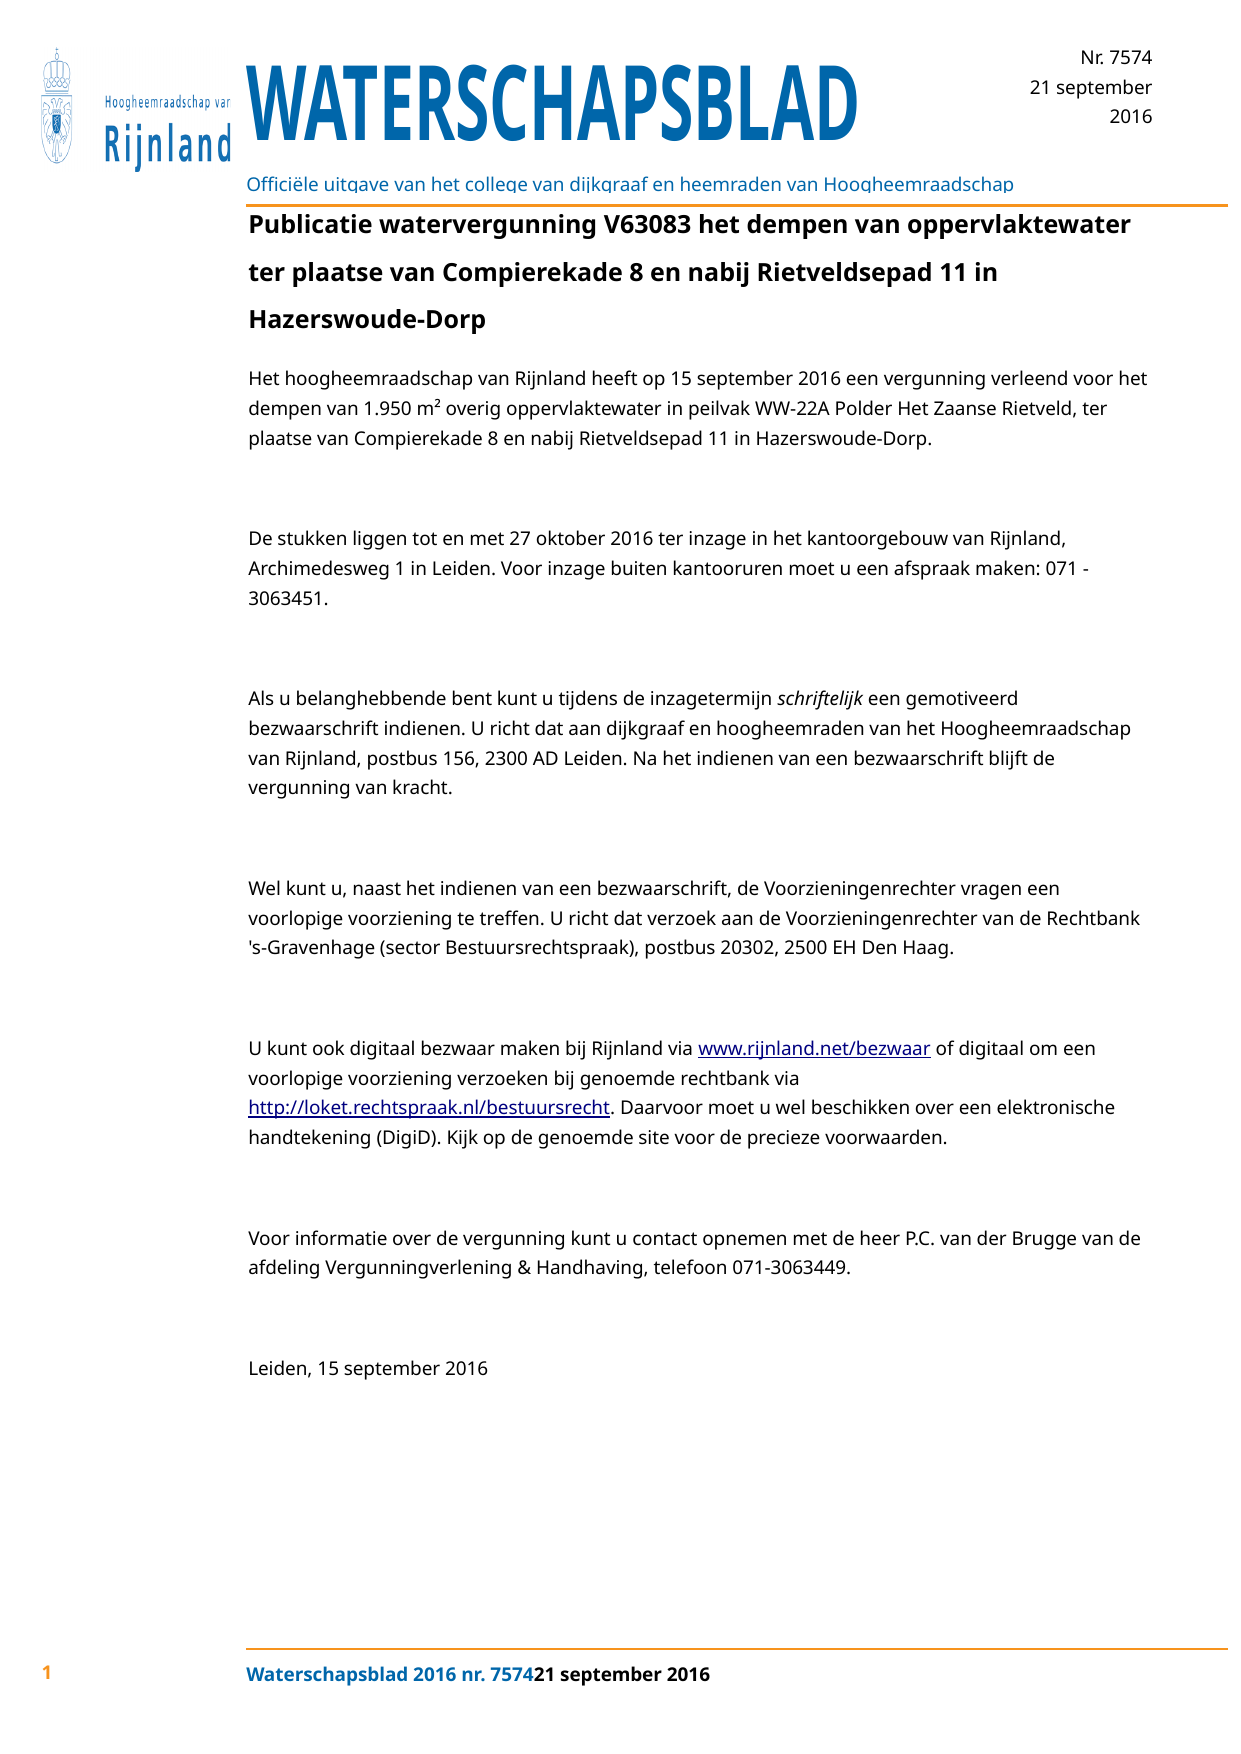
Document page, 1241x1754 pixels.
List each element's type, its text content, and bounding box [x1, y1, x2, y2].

text Wel kunt u, naast het indienen van een bezwaarschrift, de Voorzieningenrechter vragen een voorlopige voorziening te treffen. U richt dat verzoek aan de Voorzieningenrechter van de Rechtbank 's-Gravenhage (sector Bestuursrechtspraak), postbus 20302, 2500 EH Den Haag. [248, 875, 1152, 960]
text Leiden, 15 september 2016 [248, 1355, 1152, 1381]
text Als u belanghebbende bent kunt u tijdens de inzagetermijn schriftelijk een gemotiveerd bezwaarschrift indienen. U richt dat aan dijkgraaf en hoogheemraden van het Hoogheemraadschap van Rijnland, postbus 156, 2300 AD Leiden. Na het indienen van een bezwaarschrift blijft de vergunning van kracht. [248, 686, 1152, 800]
text U kunt ook digitaal bezwaar maken bij Rijnland via www.rijnland.net/bezwaar of digitaal om een voorlopige voorziening verzoeken bij genoemde rechtbank via http://loket.rechtspraak.nl/bestuursrecht. Daarvoor moet u wel beschikken over een elektronische handtekening (DigiD). Kijk op de genoemde site voor de precieze voorwaarden. [248, 1035, 1152, 1149]
text Voor informatie over de vergunning kunt u contact opnemen met de heer P.C. van der Brugge van de afdeling Vergunningverlening & Handhaving, telefoon 071-3063449. [248, 1225, 1152, 1280]
picture [41, 47, 231, 172]
text Het hoogheemraadschap van Rijnland heeft op 15 september 2016 een vergunning verleend voor het dempen van 1.950 m² overig oppervlaktewater in peilvak WW-22A Polder Het Zaanse Rietveld, ter plaatse van Compierekade 8 en nabij Rietveldsepad 11 in Hazerswoude-Dorp. [248, 366, 1152, 450]
text Publicatie watervergunning V63083 het dempen van oppervlaktewater ter plaatse van Compierekade 8 en nabij Rietveldsepad 11 in Hazerswoude-Dorp [248, 207, 1152, 336]
text De stukken liggen tot en met 27 oktober 2016 ter inzage in het kantoorgebouw van Rijnland, Archimedesweg 1 in Leiden. Voor inzage buiten kantooruren moet u een afspraak maken: 071 - 3063451. [248, 526, 1152, 610]
